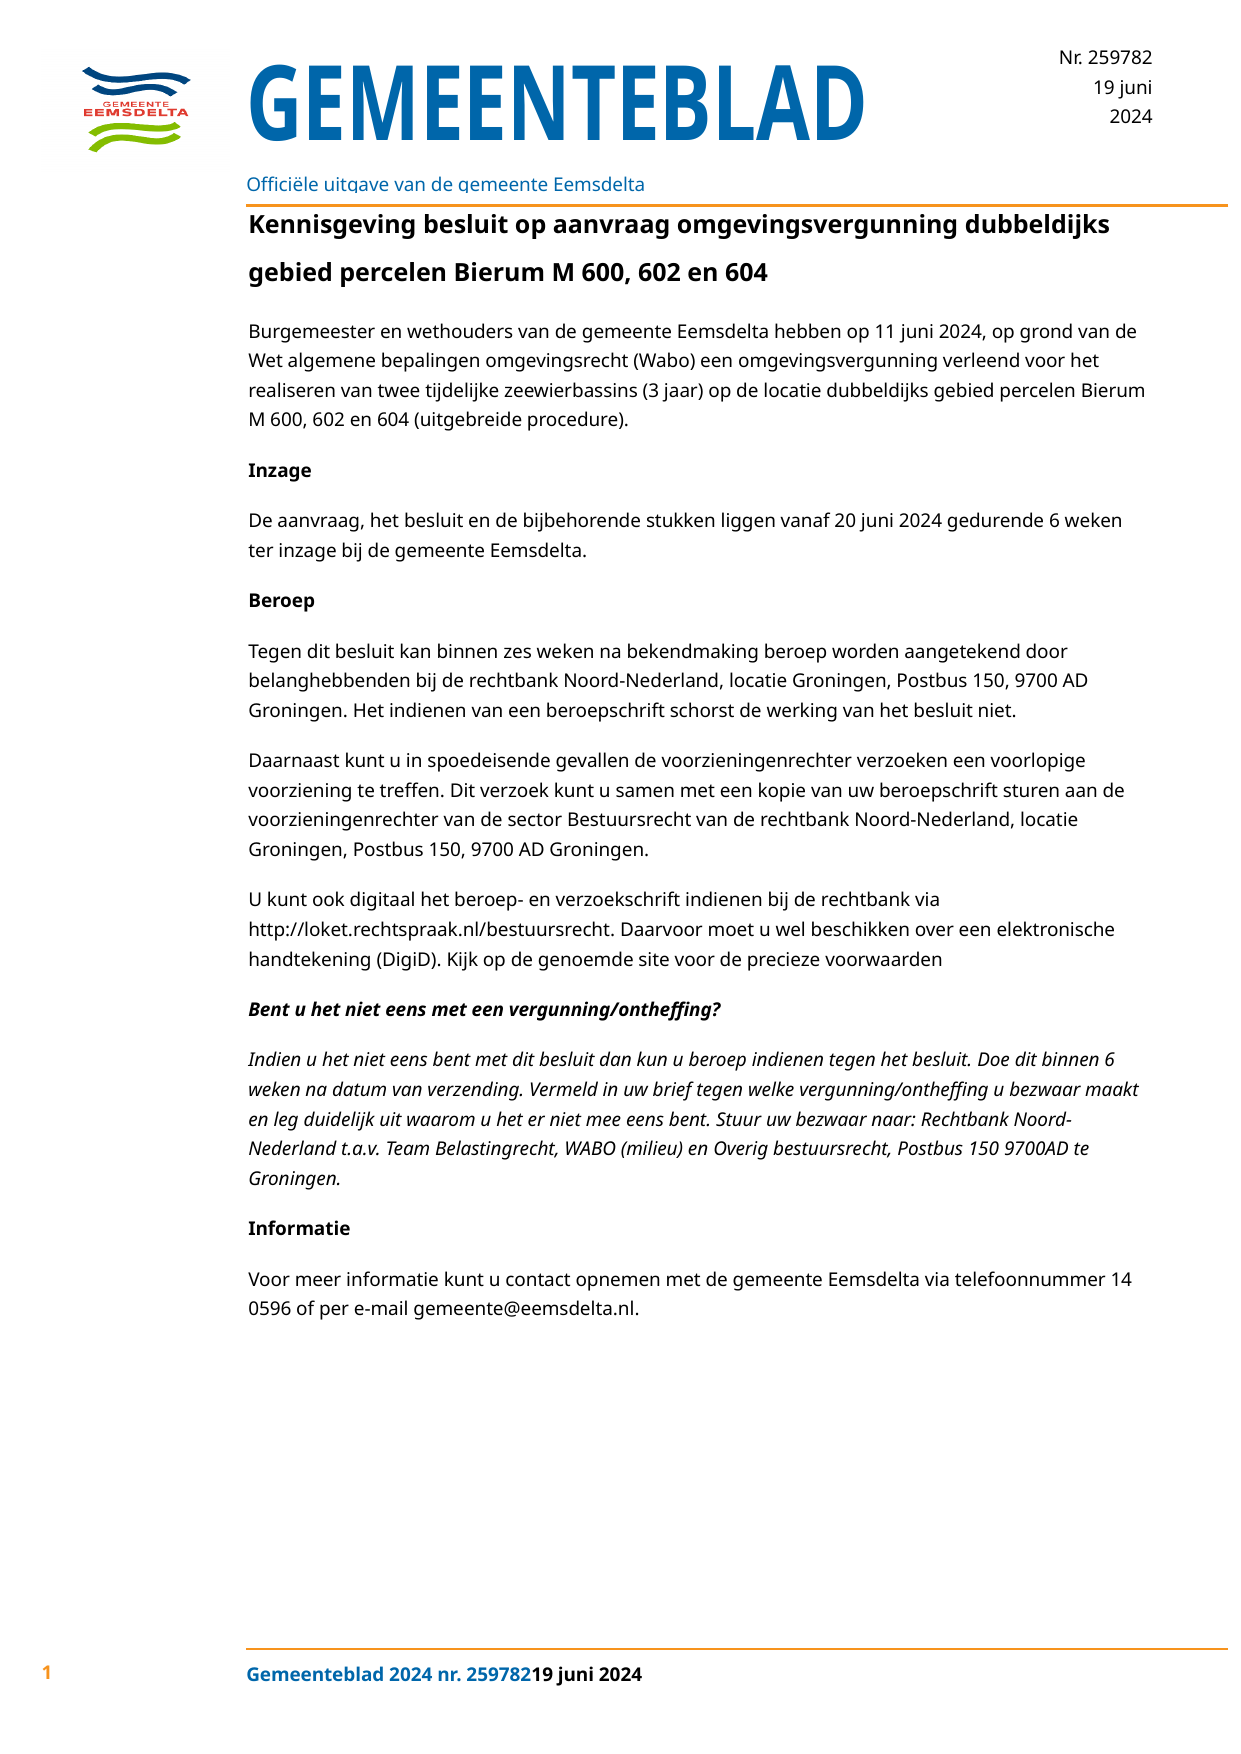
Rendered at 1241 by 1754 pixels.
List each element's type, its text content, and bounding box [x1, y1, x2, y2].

picture [41, 47, 231, 172]
text Daarnaast kunt u in spoedeisende gevallen de voorzieningenrechter verzoeken een voorlopige voorziening te treffen. Dit verzoek kunt u samen met een kopie van uw beroepschrift sturen aan de voorzieningenrechter van de sector Bestuursrecht van de rechtbank Noord-Nederland, locatie Groningen, Postbus 150, 9700 AD Groningen. [248, 747, 1152, 862]
text Informatie [248, 1215, 1152, 1241]
text U kunt ook digitaal het beroep- en verzoekschrift indienen bij de rechtbank via http://loket.rechtspraak.nl/bestuursrecht. Daarvoor moet u wel beschikken over een elektronische handtekening (DigiD). Kijk op de genoemde site voor de precieze voorwaarden [248, 887, 1152, 972]
text Kennisgeving besluit op aanvraag omgevingsvergunning dubbeldijks gebied percelen Bierum M 600, 602 en 604 [248, 207, 1152, 288]
text Tegen dit besluit kan binnen zes weken na bekendmaking beroep worden aangetekend door belanghebbenden bij de rechtbank Noord-Nederland, locatie Groningen, Postbus 150, 9700 AD Groningen. Het indienen van een beroepschrift schorst de werking van het besluit niet. [248, 638, 1152, 723]
text Bent u het niet eens met een vergunning/ontheffing? [248, 996, 1152, 1022]
text De aanvraag, het besluit en de bijbehorende stukken liggen vanaf 20 juni 2024 gedurende 6 weken ter inzage bij de gemeente Eemsdelta. [248, 507, 1152, 563]
text Inzage [248, 457, 1152, 483]
text Voor meer informatie kunt u contact opnemen met de gemeente Eemsdelta via telefoonnummer 14 0596 of per e-mail gemeente@eemsdelta.nl. [248, 1266, 1152, 1321]
text Beroep [248, 587, 1152, 613]
text Indien u het niet eens bent met dit besluit dan kun u beroep indienen tegen het besluit. Doe dit binnen 6 weken na datum van verzending. Vermeld in uw brief tegen welke vergunning/ontheffing u bezwaar maakt en leg duidelijk uit waarom u het er niet mee eens bent. Stuur uw bezwaar naar: Rechtbank Noord-Nederland t.a.v. Team Belastingrecht, WABO (milieu) en Overig bestuursrecht, Postbus 150 9700AD te Groningen. [248, 1047, 1152, 1191]
text Burgemeester en wethouders van de gemeente Eemsdelta hebben op 11 juni 2024, op grond van de Wet algemene bepalingen omgevingsrecht (Wabo) een omgevingsvergunning verleend voor het realiseren van twee tijdelijke zeewierbassins (3 jaar) op de locatie dubbeldijks gebied percelen Bierum M 600, 602 en 604 (uitgebreide procedure). [248, 318, 1152, 432]
